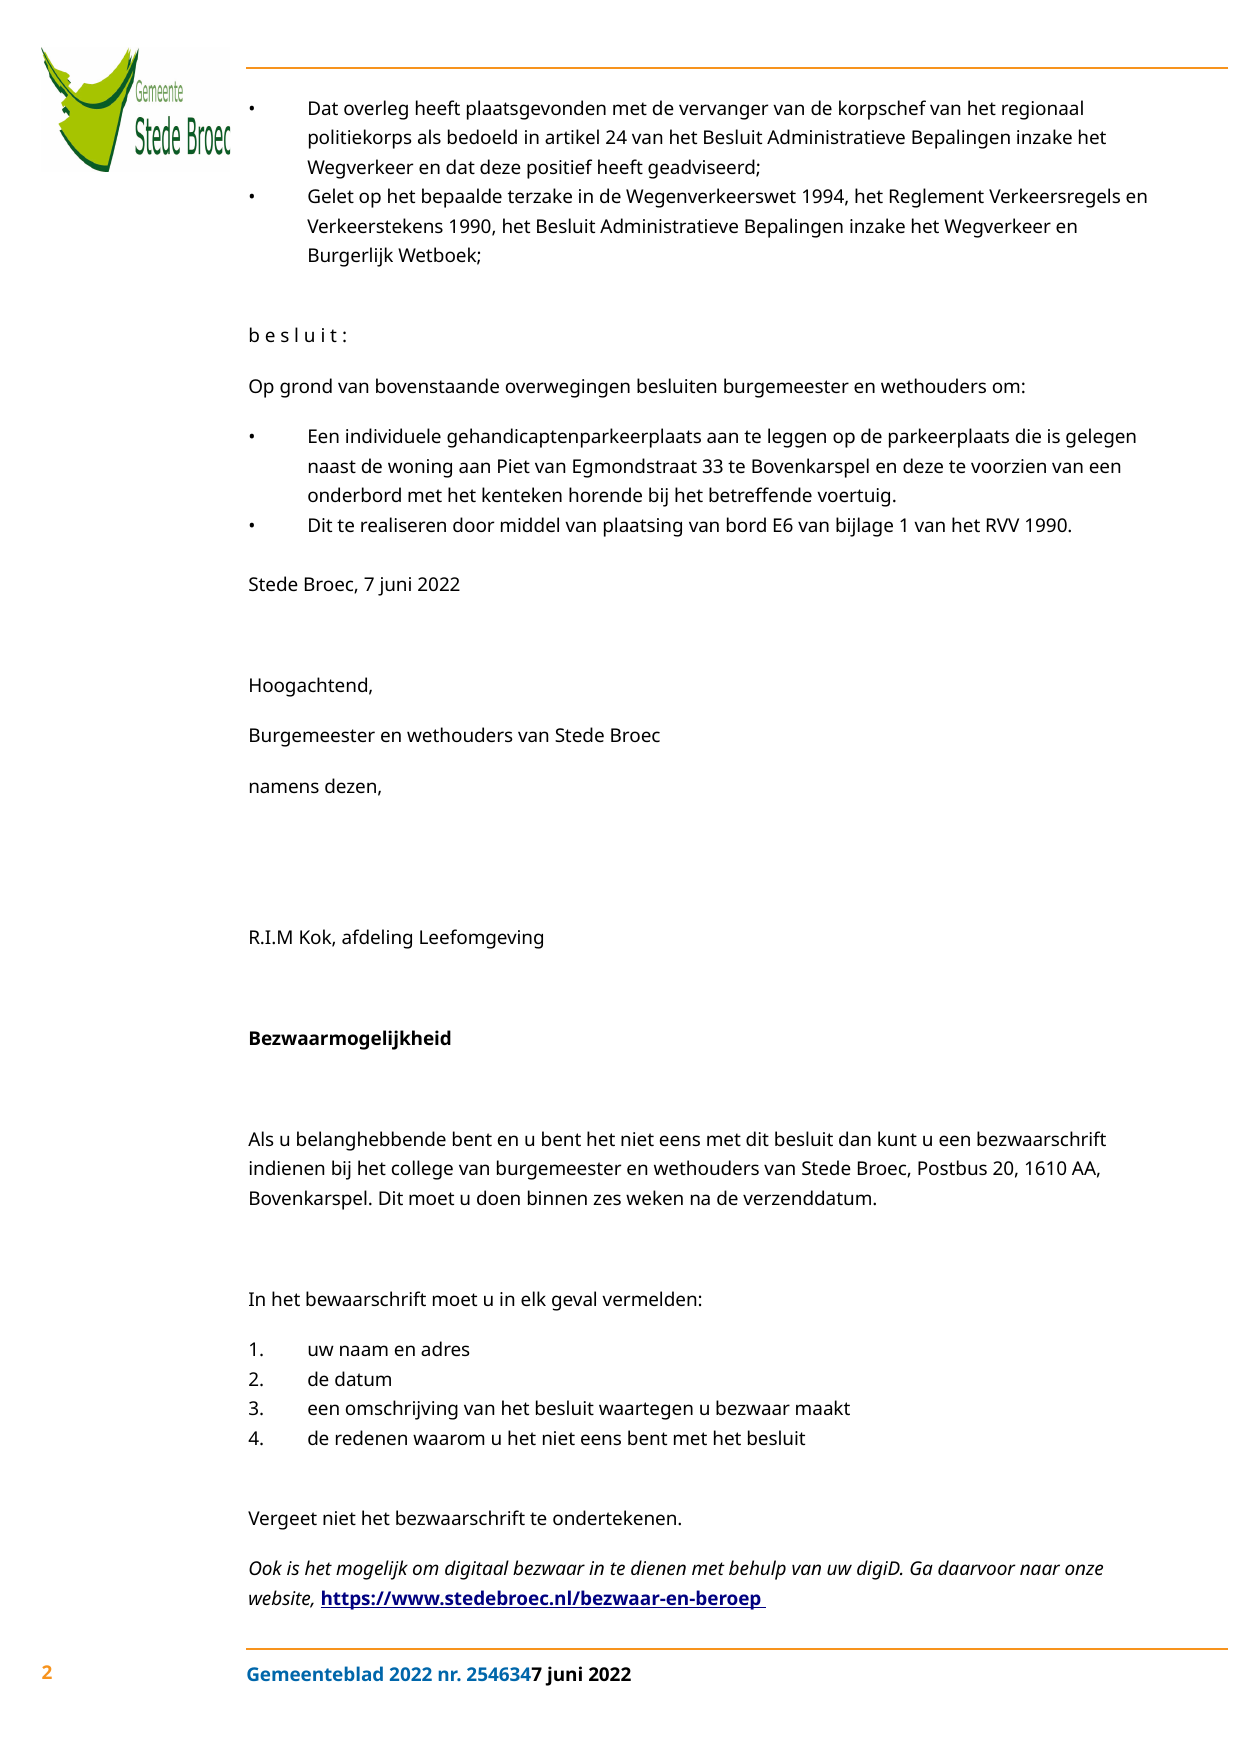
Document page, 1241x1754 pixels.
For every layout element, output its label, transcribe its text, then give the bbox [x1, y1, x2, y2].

text Bezwaarmogelijkheid [248, 1025, 1152, 1051]
text Op grond van bovenstaande overwegingen besluiten burgemeester en wethouders om: [248, 373, 1152, 399]
text In het bewaarschrift moet u in elk geval vermelden: [248, 1286, 1152, 1312]
list Een individuele gehandicaptenparkeerplaats aan te leggen op de parkeerplaats die is gelegen naast de woning aan Piet van Egmondstraat 33 te Bovenkarspel en deze te voorzien van een onderbord met het kenteken horende bij het betreffende voertuig. [248, 423, 1152, 508]
text Stede Broec, 7 juni 2022 [248, 571, 1152, 597]
text Hoogachtend, [248, 672, 1152, 698]
text namens dezen, [248, 773, 1152, 799]
list de datum [248, 1366, 1152, 1392]
text Vergeet niet het bezwaarschrift te ondertekenen. [248, 1505, 1152, 1531]
picture [41, 47, 231, 172]
list Dit te realiseren door middel van plaatsing van bord E6 van bijlage 1 van het RVV 1990. [248, 512, 1152, 538]
text R.I.M Kok, afdeling Leefomgeving [248, 924, 1152, 950]
list uw naam en adres [248, 1336, 1152, 1362]
list Dat overleg heeft plaatsgevonden met de vervanger van de korpschef van het regionaal politiekorps als bedoeld in artikel 24 van het Besluit Administratieve Bepalingen inzake het Wegverkeer en dat deze positief heeft geadviseerd; [248, 95, 1152, 180]
list Gelet op het bepaalde terzake in de Wegenverkeerswet 1994, het Reglement Verkeersregels en Verkeerstekens 1990, het Besluit Administratieve Bepalingen inzake het Wegverkeer en Burgerlijk Wetboek; [248, 183, 1152, 268]
text Als u belanghebbende bent en u bent het niet eens met dit besluit dan kunt u een bezwaarschrift indienen bij het college van burgemeester en wethouders van Stede Broec, Postbus 20, 1610 AA, Bovenkarspel. Dit moet u doen binnen zes weken na de verzenddatum. [248, 1126, 1152, 1211]
text Ook is het mogelijk om digitaal bezwaar in te dienen met behulp van uw digiD. Ga daarvoor naar onze website, https://www.stedebroec.nl/bezwaar-en-beroep [248, 1556, 1152, 1611]
text b e s l u i t : [248, 323, 1152, 348]
list een omschrijving van het besluit waartegen u bezwaar maakt [248, 1396, 1152, 1421]
text Burgemeester en wethouders van Stede Broec [248, 723, 1152, 748]
list de redenen waarom u het niet eens bent met het besluit [248, 1425, 1152, 1451]
